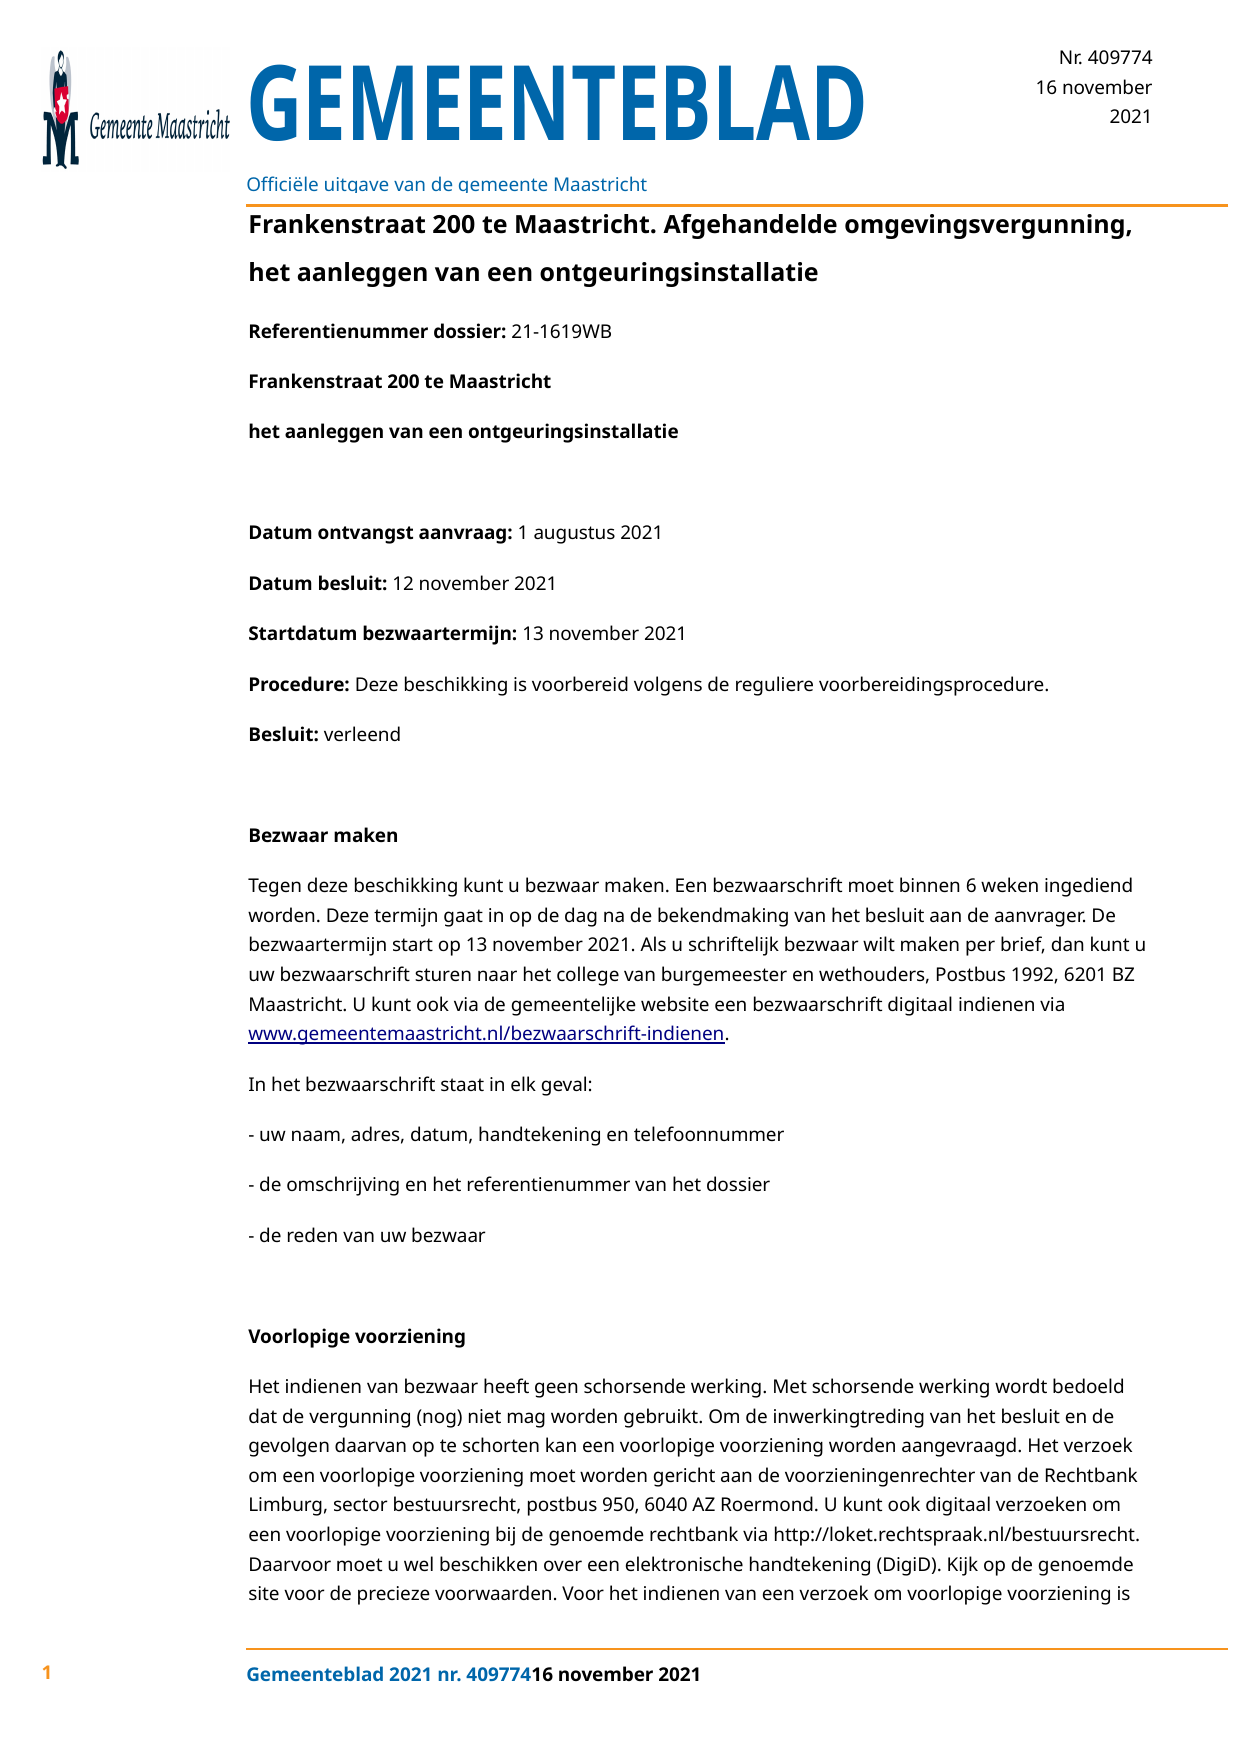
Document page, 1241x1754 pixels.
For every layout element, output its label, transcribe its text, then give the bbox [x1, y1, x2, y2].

text Bezwaar maken [248, 822, 1152, 848]
text het aanleggen van een ontgeuringsinstallatie [248, 419, 1152, 444]
text - uw naam, adres, datum, handtekening en telefoonnummer [248, 1121, 1152, 1147]
text In het bezwaarschrift staat in elk geval: [248, 1071, 1152, 1097]
text - de omschrijving en het referentienummer van het dossier [248, 1172, 1152, 1197]
text Tegen deze beschikking kunt u bezwaar maken. Een bezwaarschrift moet binnen 6 weken ingediend worden. Deze termijn gaat in op de dag na de bekendmaking van het besluit aan de aanvrager. De bezwaartermijn start op 13 november 2021. Als u schriftelijk bezwaar wilt maken per brief, dan kunt u uw bezwaarschrift sturen naar het college van burgemeester en wethouders, Postbus 1992, 6201 BZ Maastricht. U kunt ook via de gemeentelijke website een bezwaarschrift digitaal indienen via www.gemeentemaastricht.nl/bezwaarschrift-indienen. [248, 872, 1152, 1046]
text Voorlopige voorziening [248, 1323, 1152, 1349]
text Besluit: verleend [248, 721, 1152, 747]
text Frankenstraat 200 te Maastricht [248, 368, 1152, 394]
text Frankenstraat 200 te Maastricht. Afgehandelde omgevingsvergunning, het aanleggen van een ontgeuringsinstallatie [248, 207, 1152, 288]
text Het indienen van bezwaar heeft geen schorsende werking. Met schorsende werking wordt bedoeld dat de vergunning (nog) niet mag worden gebruikt. Om de inwerkingtreding van het besluit en de gevolgen daarvan op te schorten kan een voorlopige voorziening worden aangevraagd. Het verzoek om een voorlopige voorziening moet worden gericht aan de voorzieningenrechter van de Rechtbank Limburg, sector bestuursrecht, postbus 950, 6040 AZ Roermond. U kunt ook digitaal verzoeken om een voorlopige voorziening bij de genoemde rechtbank via http://loket.rechtspraak.nl/bestuursrecht. Daarvoor moet u wel beschikken over een elektronische handtekening (DigiD). Kijk op de genoemde site voor de precieze voorwaarden. Voor het indienen van een verzoek om voorlopige voorziening is [248, 1373, 1152, 1606]
picture [41, 47, 231, 172]
text Startdatum bezwaartermijn: 13 november 2021 [248, 620, 1152, 646]
text Procedure: Deze beschikking is voorbereid volgens de reguliere voorbereidingsprocedure. [248, 671, 1152, 697]
text Datum besluit: 12 november 2021 [248, 570, 1152, 596]
text - de reden van uw bezwaar [248, 1222, 1152, 1248]
text Referentienummer dossier: 21-1619WB [248, 318, 1152, 344]
text Datum ontvangst aanvraag: 1 augustus 2021 [248, 519, 1152, 545]
